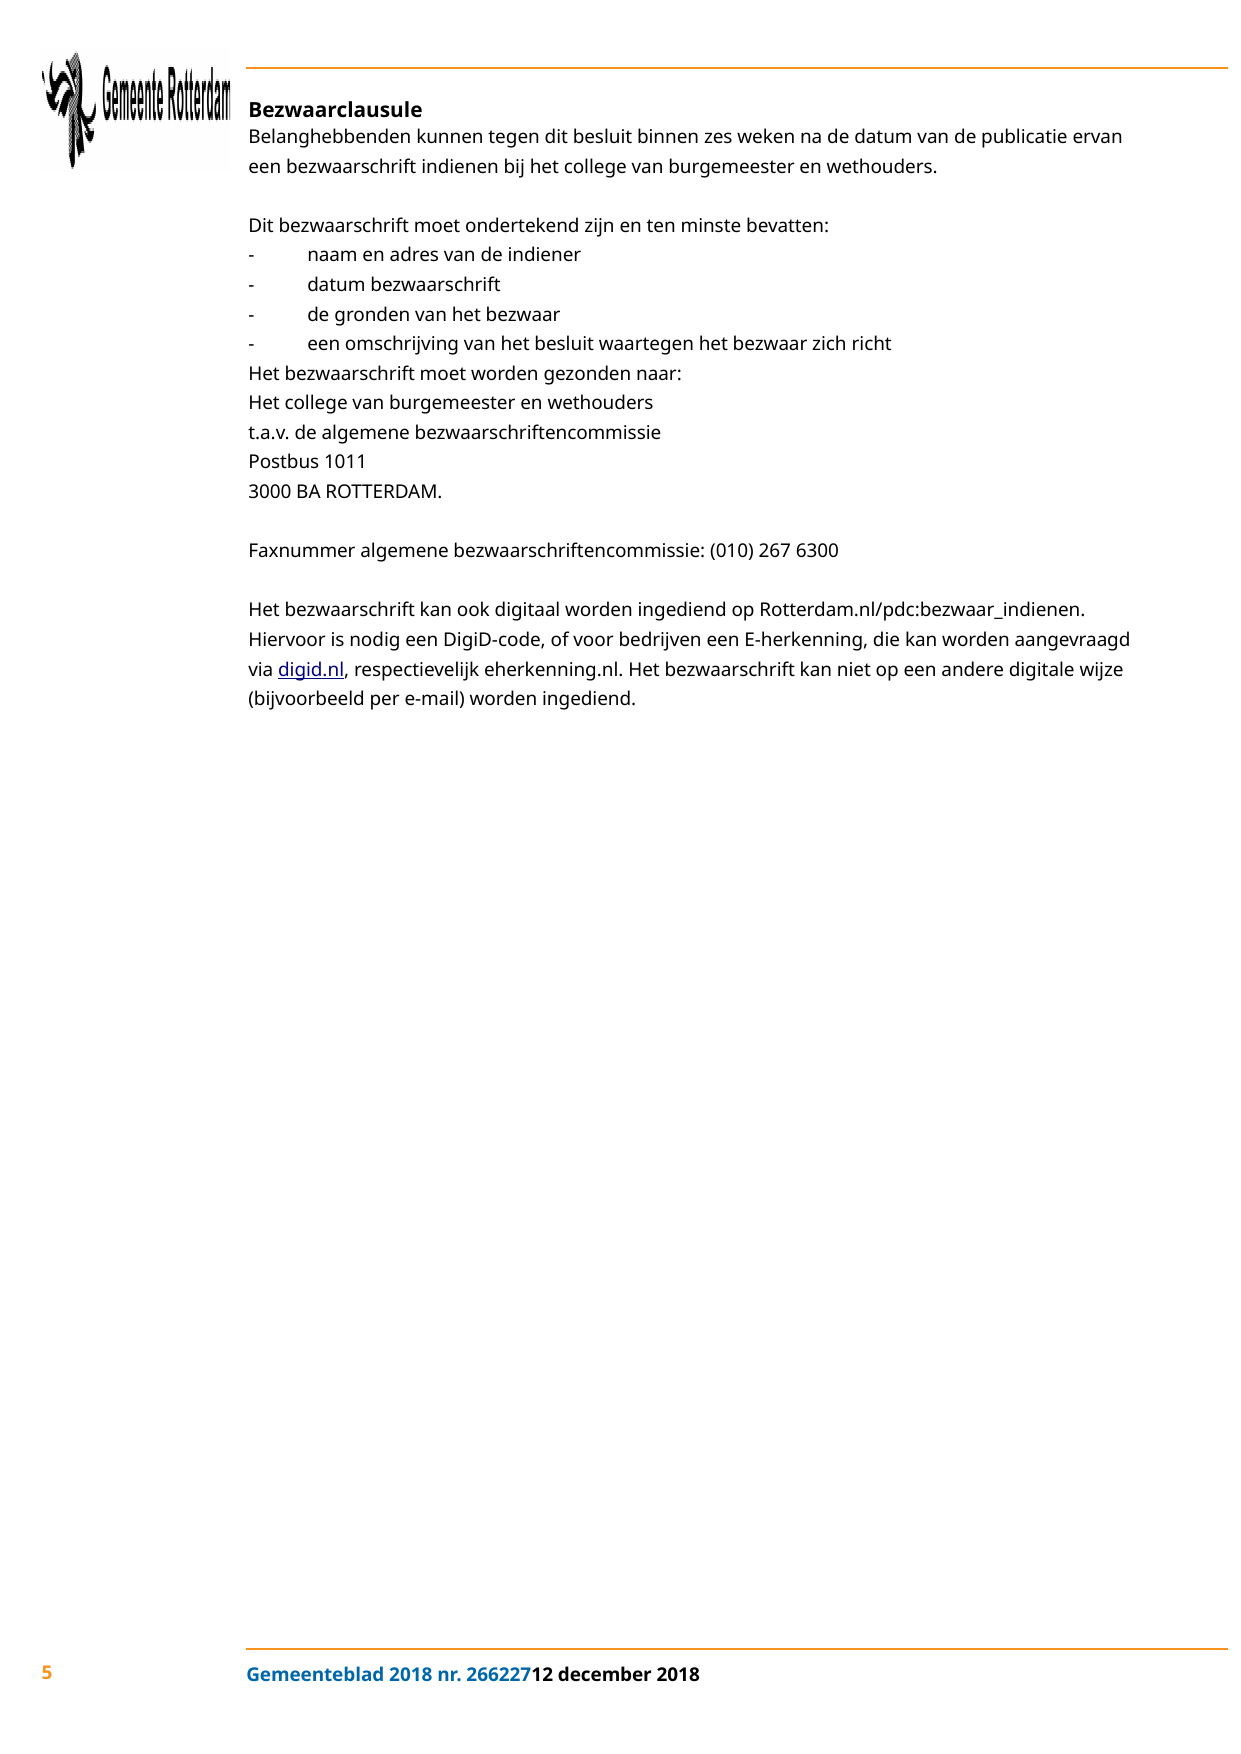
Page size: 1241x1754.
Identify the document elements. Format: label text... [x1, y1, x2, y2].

picture [41, 47, 231, 172]
text 3000 BA ROTTERDAM. [248, 478, 1152, 504]
text Dit bezwaarschrift moet ondertekend zijn en ten minste bevatten: [248, 212, 1152, 238]
list datum bezwaarschrift [248, 271, 1152, 297]
list naam en adres van de indiener [248, 242, 1152, 267]
text Postbus 1011 [248, 449, 1152, 474]
list de gronden van het bezwaar [248, 301, 1152, 327]
text Faxnummer algemene bezwaarschriftencommissie: (010) 267 6300 [248, 537, 1152, 563]
text t.a.v. de algemene bezwaarschriftencommissie [248, 419, 1152, 445]
text Bezwaarclausule [248, 95, 1152, 123]
text Het bezwaarschrift kan ook digitaal worden ingediend op Rotterdam.nl/pdc:bezwaar_indienen. Hiervoor is nodig een DigiD-code, of voor bedrijven een E-herkenning, die kan worden aangevraagd via digid.nl, respectievelijk eherkenning.nl. Het bezwaarschrift kan niet op een andere digitale wijze (bijvoorbeeld per e-mail) worden ingediend. [248, 597, 1152, 711]
text Het college van burgemeester en wethouders [248, 389, 1152, 415]
list een omschrijving van het besluit waartegen het bezwaar zich richt [248, 330, 1152, 356]
text Het bezwaarschrift moet worden gezonden naar: [248, 360, 1152, 386]
text Belanghebbenden kunnen tegen dit besluit binnen zes weken na de datum van de publicatie ervan een bezwaarschrift indienen bij het college van burgemeester en wethouders. [248, 123, 1152, 179]
